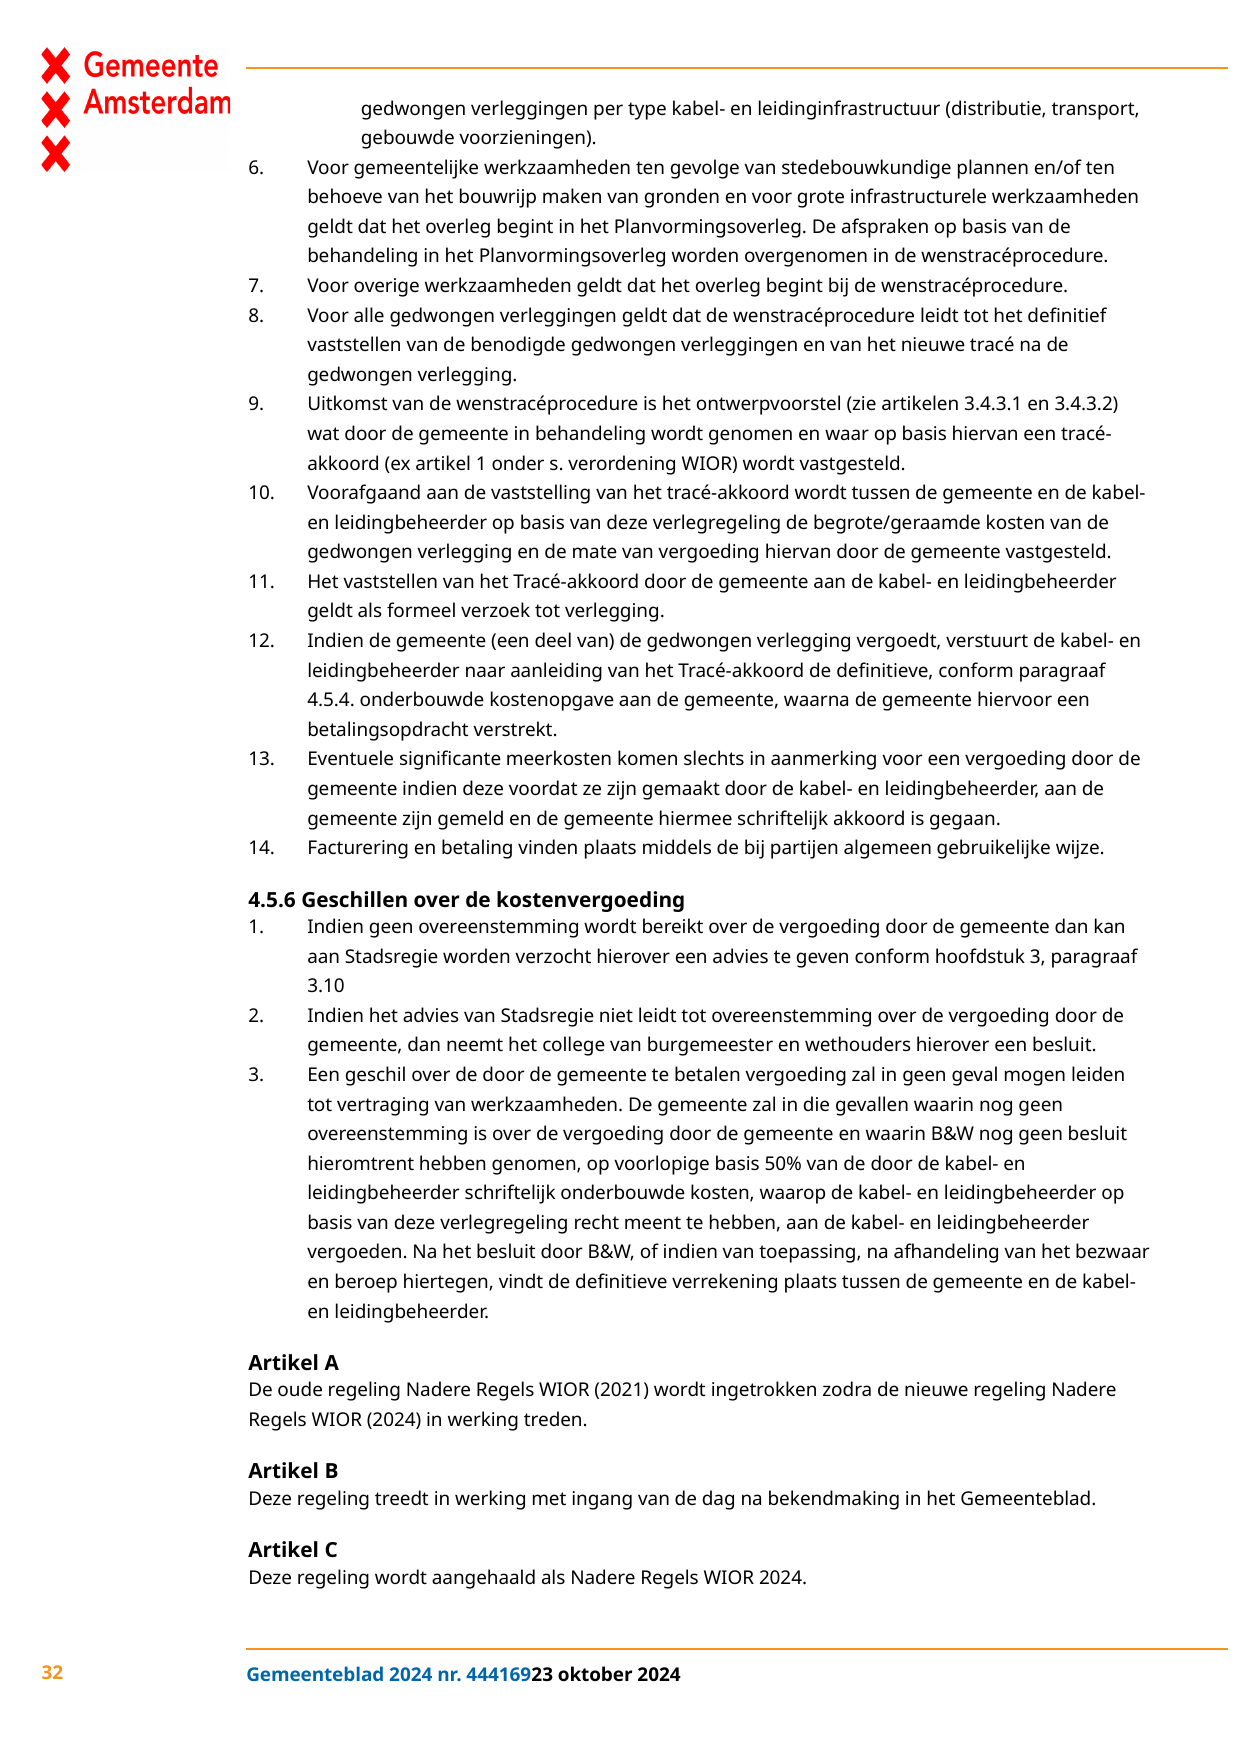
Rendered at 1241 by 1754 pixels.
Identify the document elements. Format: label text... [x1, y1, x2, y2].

text 4.5.6 Geschillen over de kostenvergoeding [248, 885, 1152, 913]
list gedwongen verleggingen per type kabel- en leidinginfrastructuur (distributie, transport, gebouwde voorzieningen). [323, 95, 1152, 150]
text Deze regeling wordt aangehaald als Nadere Regels WIOR 2024. [248, 1564, 1152, 1590]
list Uitkomst van de wenstracéprocedure is het ontwerpvoorstel (zie artikelen 3.4.3.1 en 3.4.3.2) wat door de gemeente in behandeling wordt genomen en waar op basis hiervan een tracé-akkoord (ex artikel 1 onder s. verordening WIOR) wordt vastgesteld. [248, 391, 1152, 476]
text Artikel B [248, 1457, 1152, 1485]
list Voorafgaand aan de vaststelling van het tracé-akkoord wordt tussen de gemeente en de kabel- en leidingbeheerder op basis van deze verlegregeling de begrote/geraamde kosten van de gedwongen verlegging en de mate van vergoeding hiervan door de gemeente vastgesteld. [248, 479, 1152, 564]
list Indien het advies van Stadsregie niet leidt tot overeenstemming over de vergoeding door de gemeente, dan neemt het college van burgemeester en wethouders hierover een besluit. [248, 1002, 1152, 1057]
list Indien geen overeenstemming wordt bereikt over de vergoeding door de gemeente dan kan aan Stadsregie worden verzocht hierover een advies te geven conform hoofdstuk 3, paragraaf 3.10 [248, 913, 1152, 998]
text Deze regeling treedt in werking met ingang van de dag na bekendmaking in het Gemeenteblad. [248, 1485, 1152, 1511]
list Voor overige werkzaamheden geldt dat het overleg begint bij de wenstracéprocedure. [248, 272, 1152, 298]
list Het vaststellen van het Tracé-akkoord door de gemeente aan de kabel- en leidingbeheerder geldt als formeel verzoek tot verlegging. [248, 568, 1152, 623]
text Artikel A [248, 1348, 1152, 1377]
text Artikel C [248, 1536, 1152, 1564]
picture [41, 47, 231, 172]
list Indien de gemeente (een deel van) de gedwongen verlegging vergoedt, verstuurt de kabel- en leidingbeheerder naar aanleiding van het Tracé-akkoord de definitieve, conform paragraaf 4.5.4. onderbouwde kostenopgave aan de gemeente, waarna de gemeente hiervoor een betalingsopdracht verstrekt. [248, 627, 1152, 742]
text De oude regeling Nadere Regels WIOR (2021) wordt ingetrokken zodra de nieuwe regeling Nadere Regels WIOR (2024) in werking treden. [248, 1377, 1152, 1432]
list Een geschil over de door de gemeente te betalen vergoeding zal in geen geval mogen leiden tot vertraging van werkzaamheden. De gemeente zal in die gevallen waarin nog geen overeenstemming is over de vergoeding door de gemeente en waarin B&W nog geen besluit hieromtrent hebben genomen, op voorlopige basis 50% van de door de kabel- en leidingbeheerder schriftelijk onderbouwde kosten, waarop de kabel- en leidingbeheerder op basis van deze verlegregeling recht meent te hebben, aan de kabel- en leidingbeheerder vergoeden. Na het besluit door B&W, of indien van toepassing, na afhandeling van het bezwaar en beroep hiertegen, vindt de definitieve verrekening plaats tussen de gemeente en de kabel- en leidingbeheerder. [248, 1061, 1152, 1323]
list Facturering en betaling vinden plaats middels de bij partijen algemeen gebruikelijke wijze. [248, 834, 1152, 860]
list Voor gemeentelijke werkzaamheden ten gevolge van stedebouwkundige plannen en/of ten behoeve van het bouwrijp maken van gronden en voor grote infrastructurele werkzaamheden geldt dat het overleg begint in het Planvormingsoverleg. De afspraken op basis van de behandeling in het Planvormingsoverleg worden overgenomen in de wenstracéprocedure. [248, 154, 1152, 268]
list Voor alle gedwongen verleggingen geldt dat de wenstracéprocedure leidt tot het definitief vaststellen van de benodigde gedwongen verleggingen en van het nieuwe tracé na de gedwongen verlegging. [248, 302, 1152, 387]
list Eventuele significante meerkosten komen slechts in aanmerking voor een vergoeding door de gemeente indien deze voordat ze zijn gemaakt door de kabel- en leidingbeheerder, aan de gemeente zijn gemeld en de gemeente hiermee schriftelijk akkoord is gegaan. [248, 746, 1152, 831]
